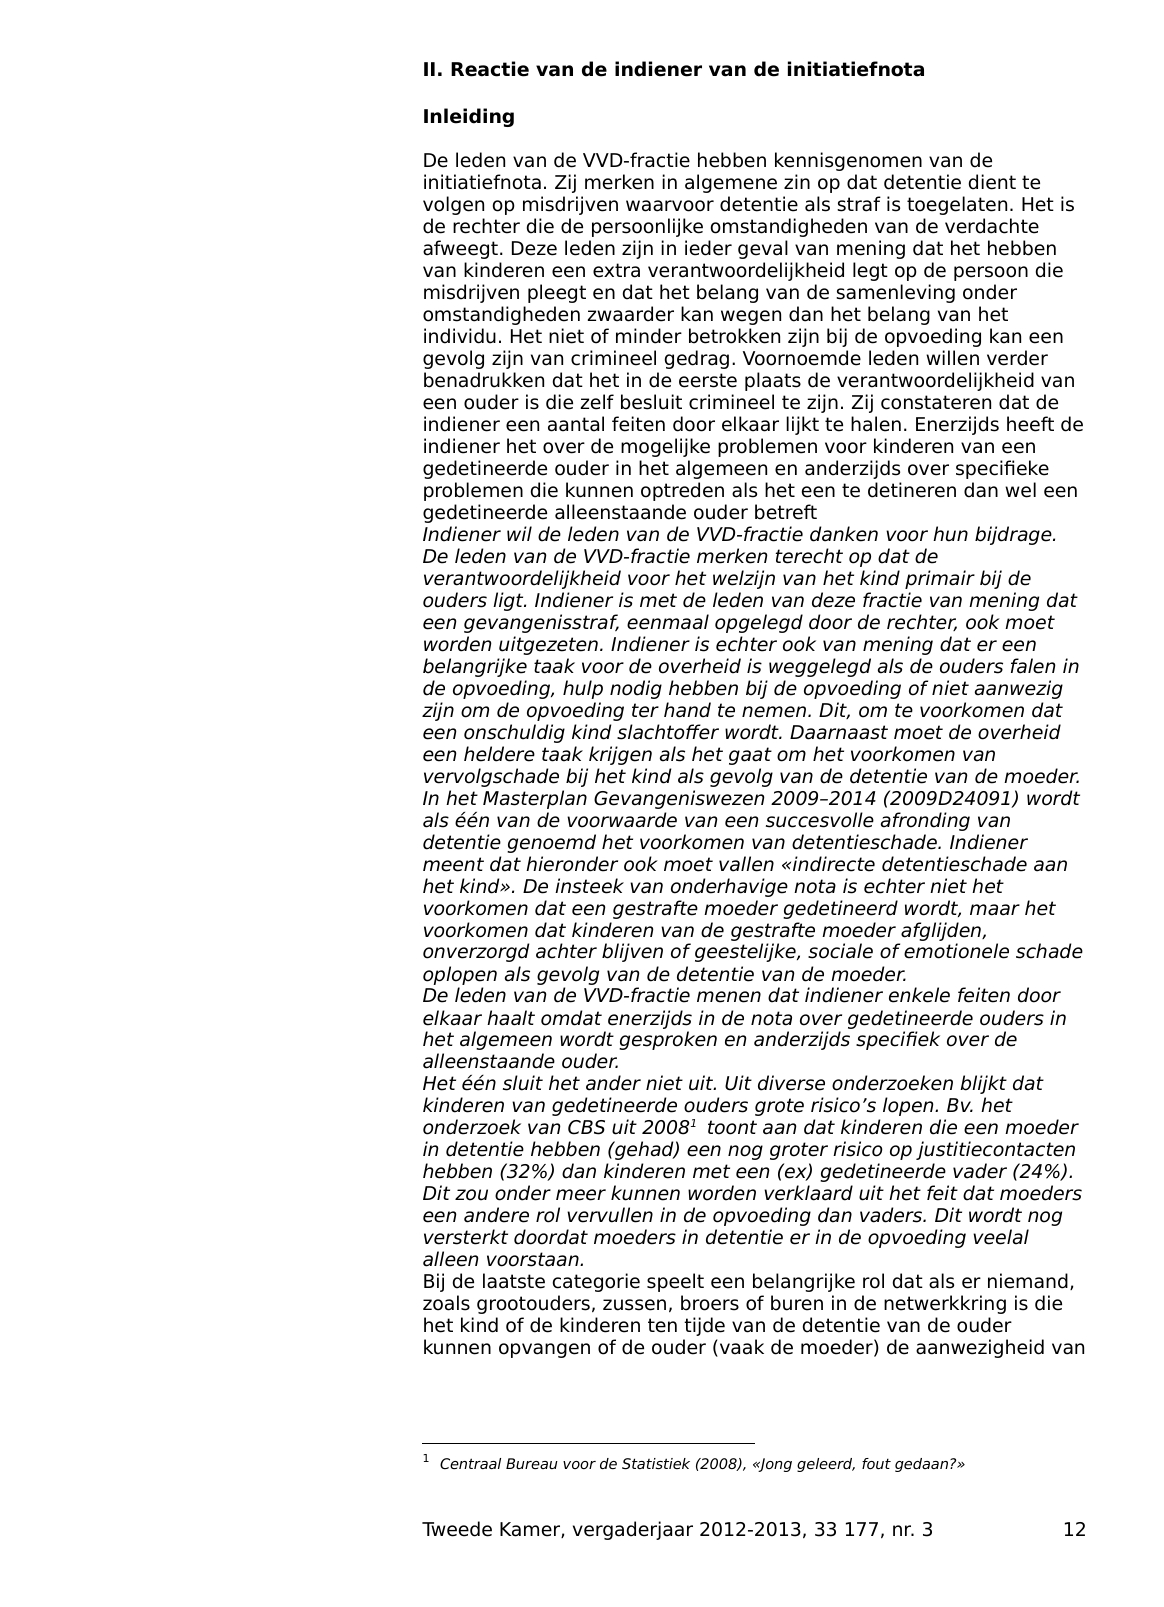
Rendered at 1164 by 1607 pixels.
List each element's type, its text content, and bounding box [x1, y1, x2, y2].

text Het één sluit het ander niet uit. Uit diverse onderzoeken blijkt dat kinderen van gedetineerde ouders grote risico’s lopen. Bv. het onderzoek van CBS uit 2008 toont aan dat kinderen die een moeder in detentie hebben (gehad) een nog groter risico op justitiecontacten hebben (32%) dan kinderen met een (ex) gedetineerde vader (24%). Dit zou onder meer kunnen worden verklaard uit het feit dat moeders een andere rol vervullen in de opvoeding dan vaders. Dit wordt nog versterkt doordat moeders in detentie er in de opvoeding veelal alleen voorstaan. [422, 1073, 1087, 1271]
text De leden van de VVD-fractie merken terecht op dat de verantwoordelijkheid voor het welzijn van het kind primair bij de ouders ligt. Indiener is met de leden van deze fractie van mening dat een gevangenisstraf, eenmaal opgelegd door de rechter, ook moet worden uitgezeten. Indiener is echter ook van mening dat er een belangrijke taak voor de overheid is weggelegd als de ouders falen in de opvoeding, hulp nodig hebben bij de opvoeding of niet aanwezig zijn om de opvoeding ter hand te nemen. Dit, om te voorkomen dat een onschuldig kind slachtoffer wordt. Daarnaast moet de overheid een heldere taak krijgen als het gaat om het voorkomen van vervolgschade bij het kind als gevolg van de detentie van de moeder. In het Masterplan Gevangeniswezen 2009–2014 (2009D24091) wordt als één van de voorwaarde van een succesvolle afronding van detentie genoemd het voorkomen van detentieschade. Indiener meent dat hieronder ook moet vallen «indirecte detentieschade aan het kind». De insteek van onderhavige nota is echter niet het voorkomen dat een gestrafte moeder gedetineerd wordt, maar het voorkomen dat kinderen van de gestrafte moeder afglijden, onverzorgd achter blijven of geestelijke, sociale of emotionele schade oplopen als gevolg van de detentie van de moeder. [422, 546, 1087, 985]
subtitle II. Reactie van de indiener van de initiatiefnota [422, 59, 1087, 81]
text Indiener wil de leden van de VVD-fractie danken voor hun bijdrage. [422, 524, 1087, 546]
text De leden van de VVD-fractie hebben kennisgenomen van de initiatiefnota. Zij merken in algemene zin op dat detentie dient te volgen op misdrijven waarvoor detentie als straf is toegelaten. Het is de rechter die de persoonlijke omstandigheden van de verdachte afweegt. Deze leden zijn in ieder geval van mening dat het hebben van kinderen een extra verantwoordelijkheid legt op de persoon die misdrijven pleegt en dat het belang van de samenleving onder omstandigheden zwaarder kan wegen dan het belang van het individu. Het niet of minder betrokken zijn bij de opvoeding kan een gevolg zijn van crimineel gedrag. Voornoemde leden willen verder benadrukken dat het in de eerste plaats de verantwoordelijkheid van een ouder is die zelf besluit crimineel te zijn. Zij constateren dat de indiener een aantal feiten door elkaar lijkt te halen. Enerzijds heeft de indiener het over de mogelijke problemen voor kinderen van een gedetineerde ouder in het algemeen en anderzijds over specifieke problemen die kunnen optreden als het een te detineren dan wel een gedetineerde alleenstaande ouder betreft [422, 150, 1087, 524]
subtitle Inleiding [422, 106, 1087, 128]
text Centraal Bureau voor de Statistiek (2008), «Jong geleerd, fout gedaan?» [422, 1452, 1087, 1474]
text Bij de laatste categorie speelt een belangrijke rol dat als er niemand, zoals grootouders, zussen, broers of buren in de netwerkkring is die het kind of de kinderen ten tijde van de detentie van de ouder kunnen opvangen of de ouder (vaak de moeder) de aanwezigheid van [422, 1271, 1087, 1359]
text De leden van de VVD-fractie menen dat indiener enkele feiten door elkaar haalt omdat enerzijds in de nota over gedetineerde ouders in het algemeen wordt gesproken en anderzijds specifiek over de alleenstaande ouder. [422, 985, 1087, 1073]
